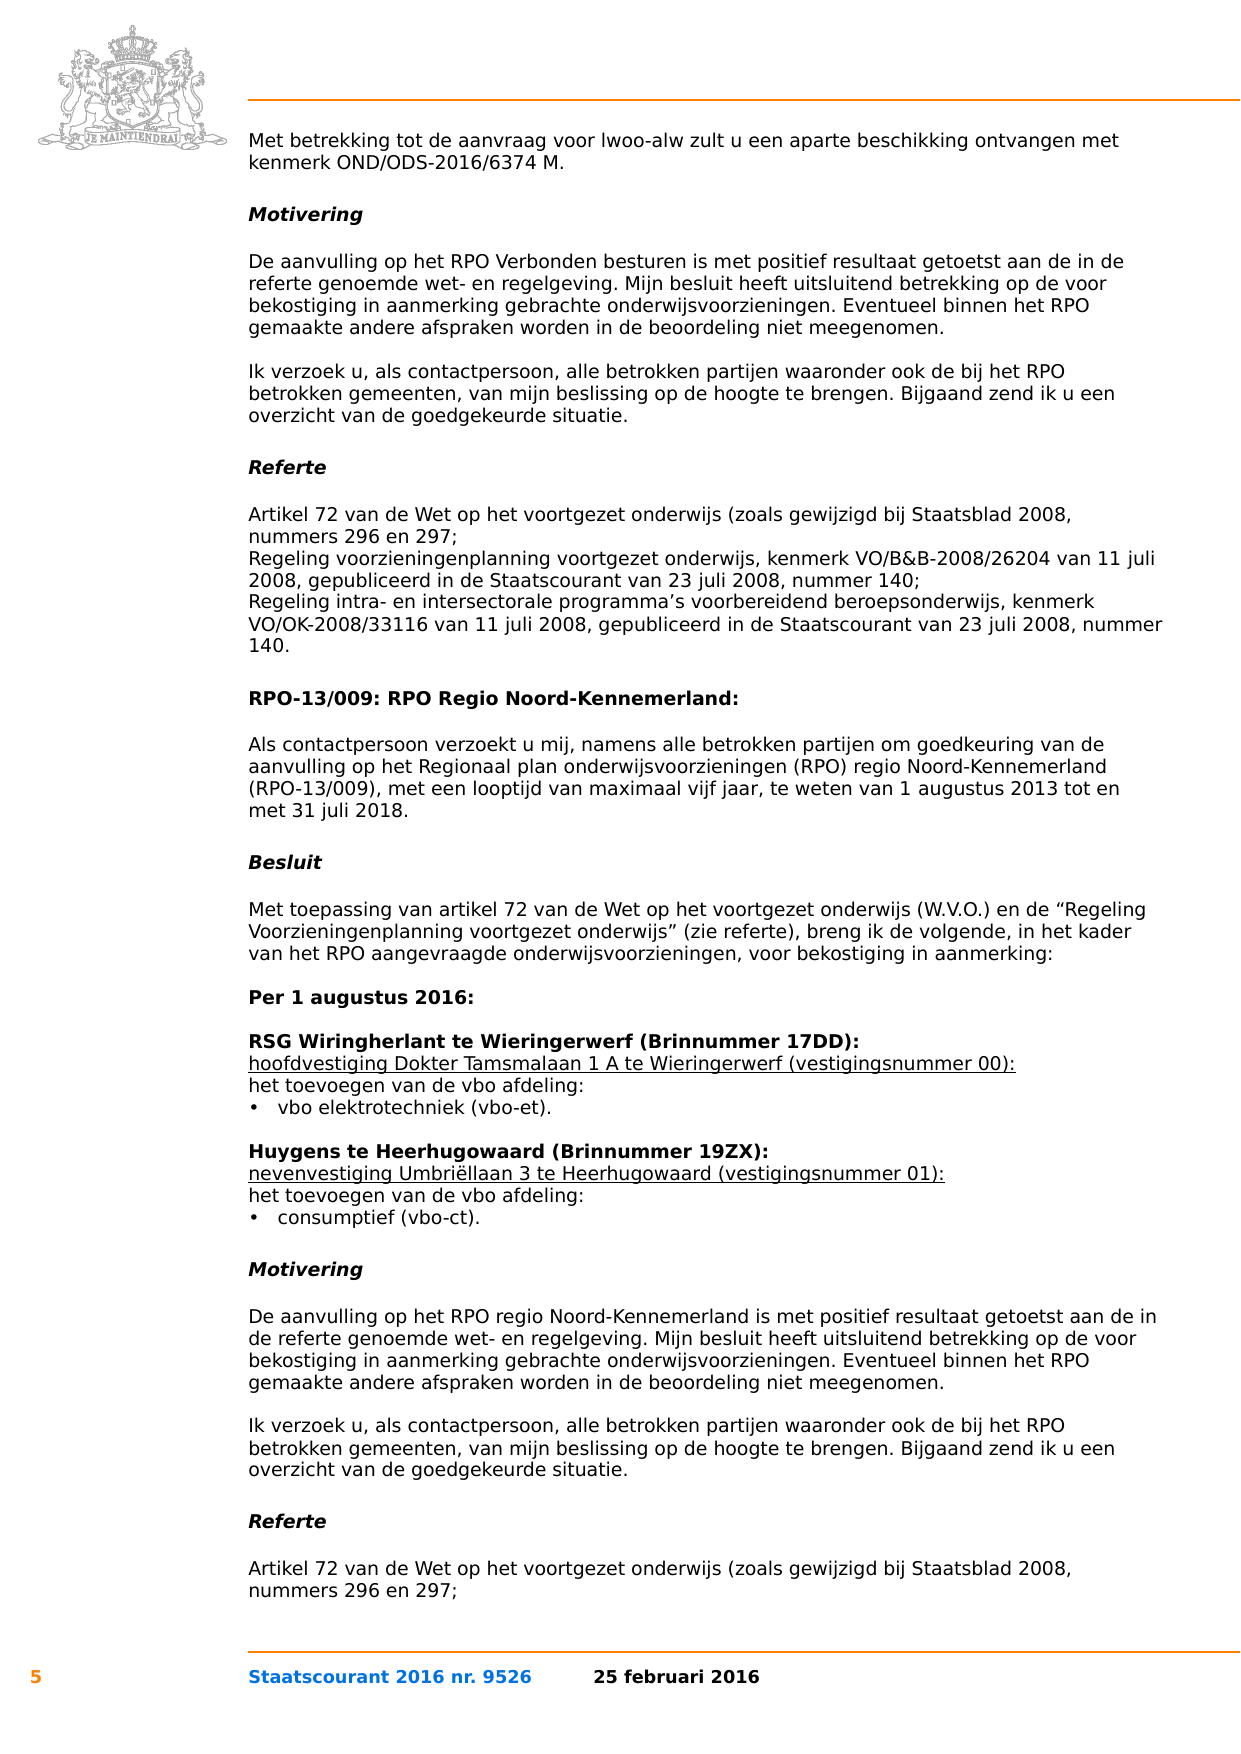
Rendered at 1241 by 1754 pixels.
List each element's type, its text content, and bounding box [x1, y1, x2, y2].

text Ik verzoek u, als contactpersoon, alle betrokken partijen waaronder ook de bij het RPO betrokken gemeenten, van mijn beslissing op de hoogte te brengen. Bijgaand zend ik u een overzicht van de goedgekeurde situatie. [248, 361, 1163, 427]
subtitle Referte [248, 457, 1163, 478]
text De aanvulling op het RPO Verbonden besturen is met positief resultaat getoetst aan de in de referte genoemde wet- en regelgeving. Mijn besluit heeft uitsluitend betrekking op de voor bekostiging in aanmerking gebrachte onderwijsvoorzieningen. Eventueel binnen het RPO gemaakte andere afspraken worden in de beoordeling niet meegenomen. [248, 251, 1163, 339]
text • vbo elektrotechniek (vbo-et). [248, 1097, 1163, 1119]
text Per 1 augustus 2016: [248, 987, 1163, 1009]
text Ik verzoek u, als contactpersoon, alle betrokken partijen waaronder ook de bij het RPO betrokken gemeenten, van mijn beslissing op de hoogte te brengen. Bijgaand zend ik u een overzicht van de goedgekeurde situatie. [248, 1415, 1163, 1481]
text Artikel 72 van de Wet op het voortgezet onderwijs (zoals gewijzigd bij Staatsblad 2008, nummers 296 en 297; [248, 1558, 1163, 1602]
text Met betrekking tot de aanvraag voor lwoo-alw zult u een aparte beschikking ontvangen met kenmerk OND/ODS-2016/6374 M. [248, 130, 1163, 174]
text nevenvestiging Umbriëllaan 3 te Heerhugowaard (vestigingsnummer 01): [248, 1163, 1163, 1185]
text Artikel 72 van de Wet op het voortgezet onderwijs (zoals gewijzigd bij Staatsblad 2008, nummers 296 en 297; [248, 503, 1163, 547]
text het toevoegen van de vbo afdeling: [248, 1075, 1163, 1097]
subtitle Motivering [248, 1259, 1163, 1281]
picture [38, 25, 227, 150]
subtitle Referte [248, 1511, 1163, 1533]
text • consumptief (vbo-ct). [248, 1207, 1163, 1229]
text Regeling voorzieningenplanning voortgezet onderwijs, kenmerk VO/B&B-2008/26204 van 11 juli 2008, gepubliceerd in de Staatscourant van 23 juli 2008, nummer 140; [248, 547, 1163, 591]
text De aanvulling op het RPO regio Noord-Kennemerland is met positief resultaat getoetst aan de in de referte genoemde wet- en regelgeving. Mijn besluit heeft uitsluitend betrekking op de voor bekostiging in aanmerking gebrachte onderwijsvoorzieningen. Eventueel binnen het RPO gemaakte andere afspraken worden in de beoordeling niet meegenomen. [248, 1306, 1163, 1393]
subtitle RPO-13/009: RPO Regio Noord-Kennemerland: [248, 687, 1163, 709]
text Met toepassing van artikel 72 van de Wet op het voortgezet onderwijs (W.V.O.) en de “Regeling Voorzieningenplanning voortgezet onderwijs” (zie referte), breng ik de volgende, in het kader van het RPO aangevraagde onderwijsvoorzieningen, voor bekostiging in aanmerking: [248, 899, 1163, 965]
subtitle Besluit [248, 852, 1163, 874]
text RSG Wiringherlant te Wieringerwerf (Brinnummer 17DD): [248, 1031, 1163, 1053]
subtitle Motivering [248, 204, 1163, 226]
text hoofdvestiging Dokter Tamsmalaan 1 A te Wieringerwerf (vestigingsnummer 00): [248, 1053, 1163, 1075]
text Huygens te Heerhugowaard (Brinnummer 19ZX): [248, 1141, 1163, 1163]
text het toevoegen van de vbo afdeling: [248, 1185, 1163, 1207]
text Als contactpersoon verzoekt u mij, namens alle betrokken partijen om goedkeuring van de aanvulling op het Regionaal plan onderwijsvoorzieningen (RPO) regio Noord-Kennemerland (RPO-13/009), met een looptijd van maximaal vijf jaar, te weten van 1 augustus 2013 tot en met 31 juli 2018. [248, 734, 1163, 822]
text Regeling intra- en intersectorale programma’s voorbereidend beroepsonderwijs, kenmerk VO/OK-2008/33116 van 11 juli 2008, gepubliceerd in de Staatscourant van 23 juli 2008, nummer 140. [248, 591, 1163, 657]
